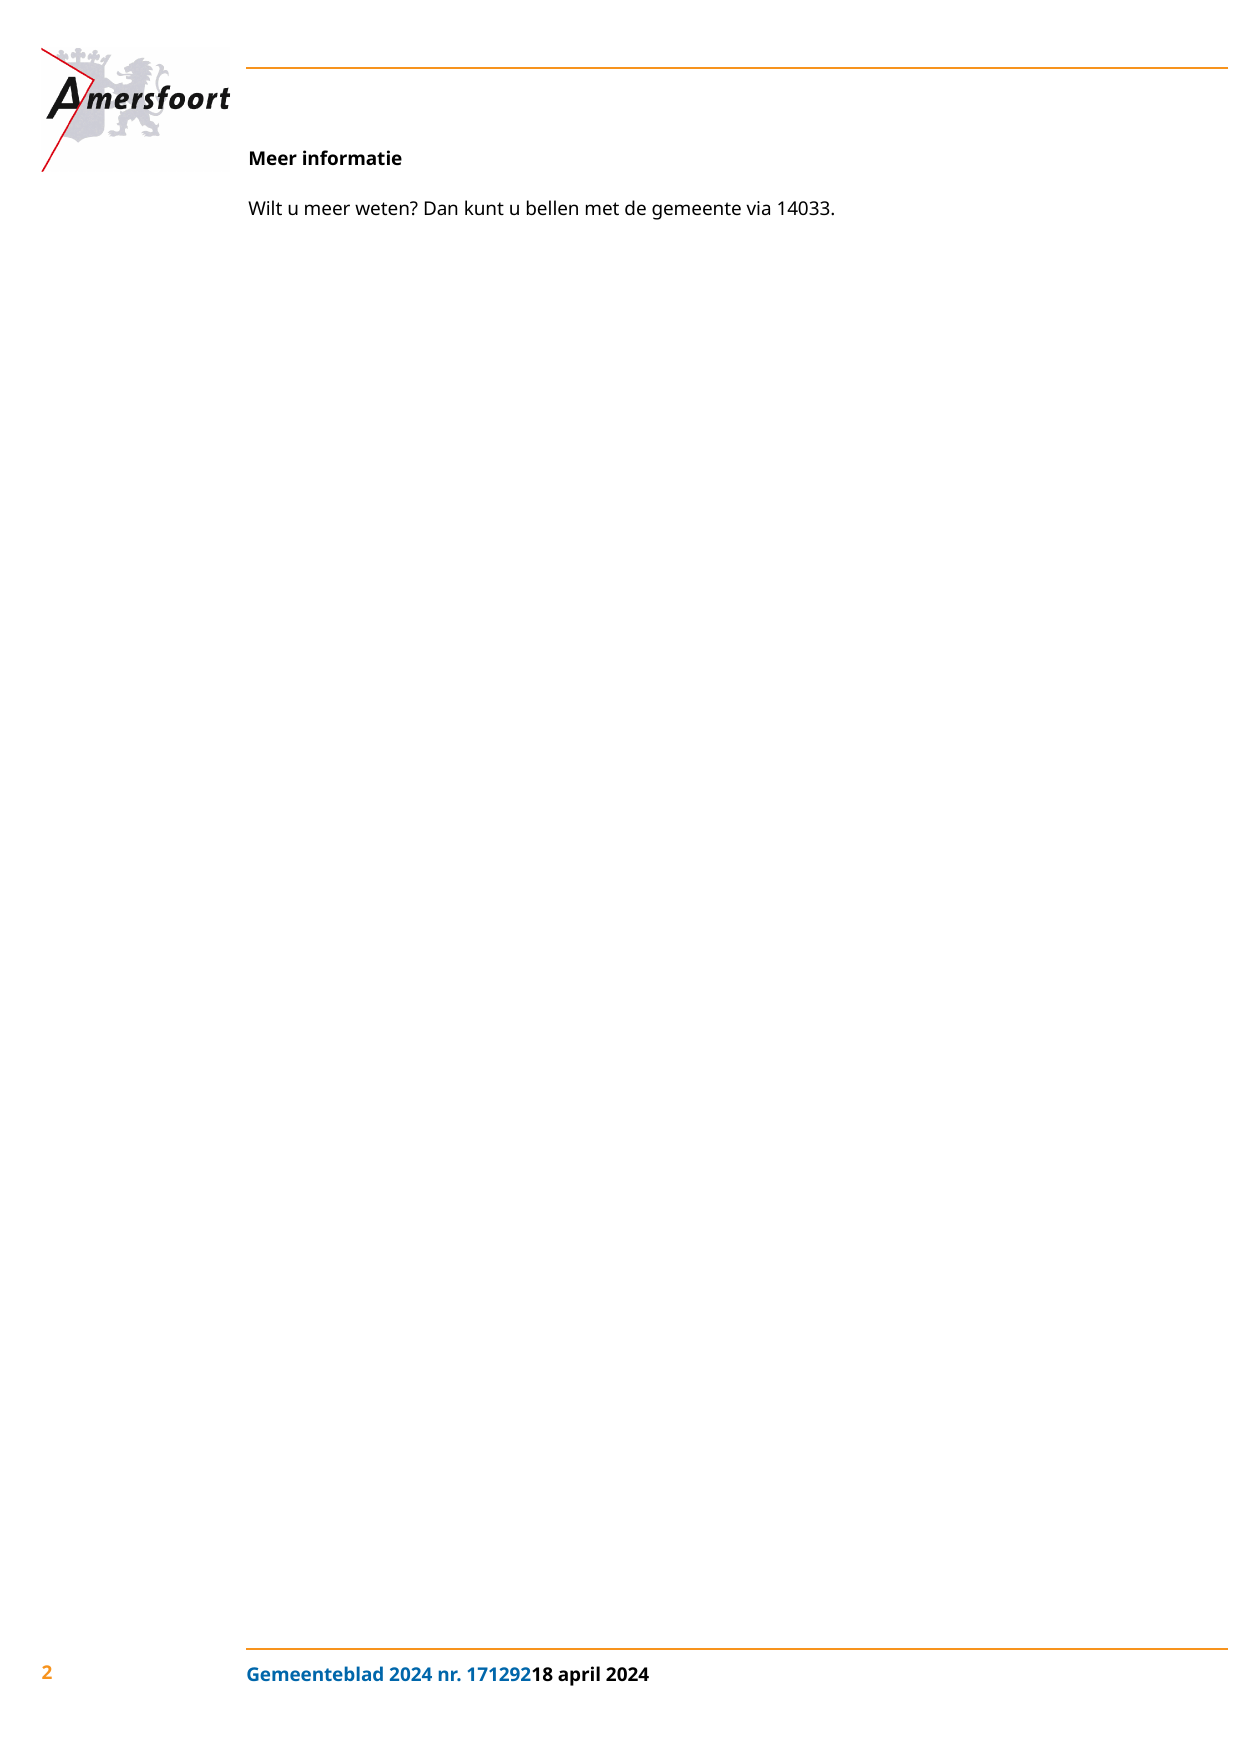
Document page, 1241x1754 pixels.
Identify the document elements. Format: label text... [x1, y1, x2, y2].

picture [41, 47, 231, 172]
text Wilt u meer weten? Dan kunt u bellen met de gemeente via 14033. [248, 196, 1152, 221]
text Meer informatie [248, 145, 1152, 171]
